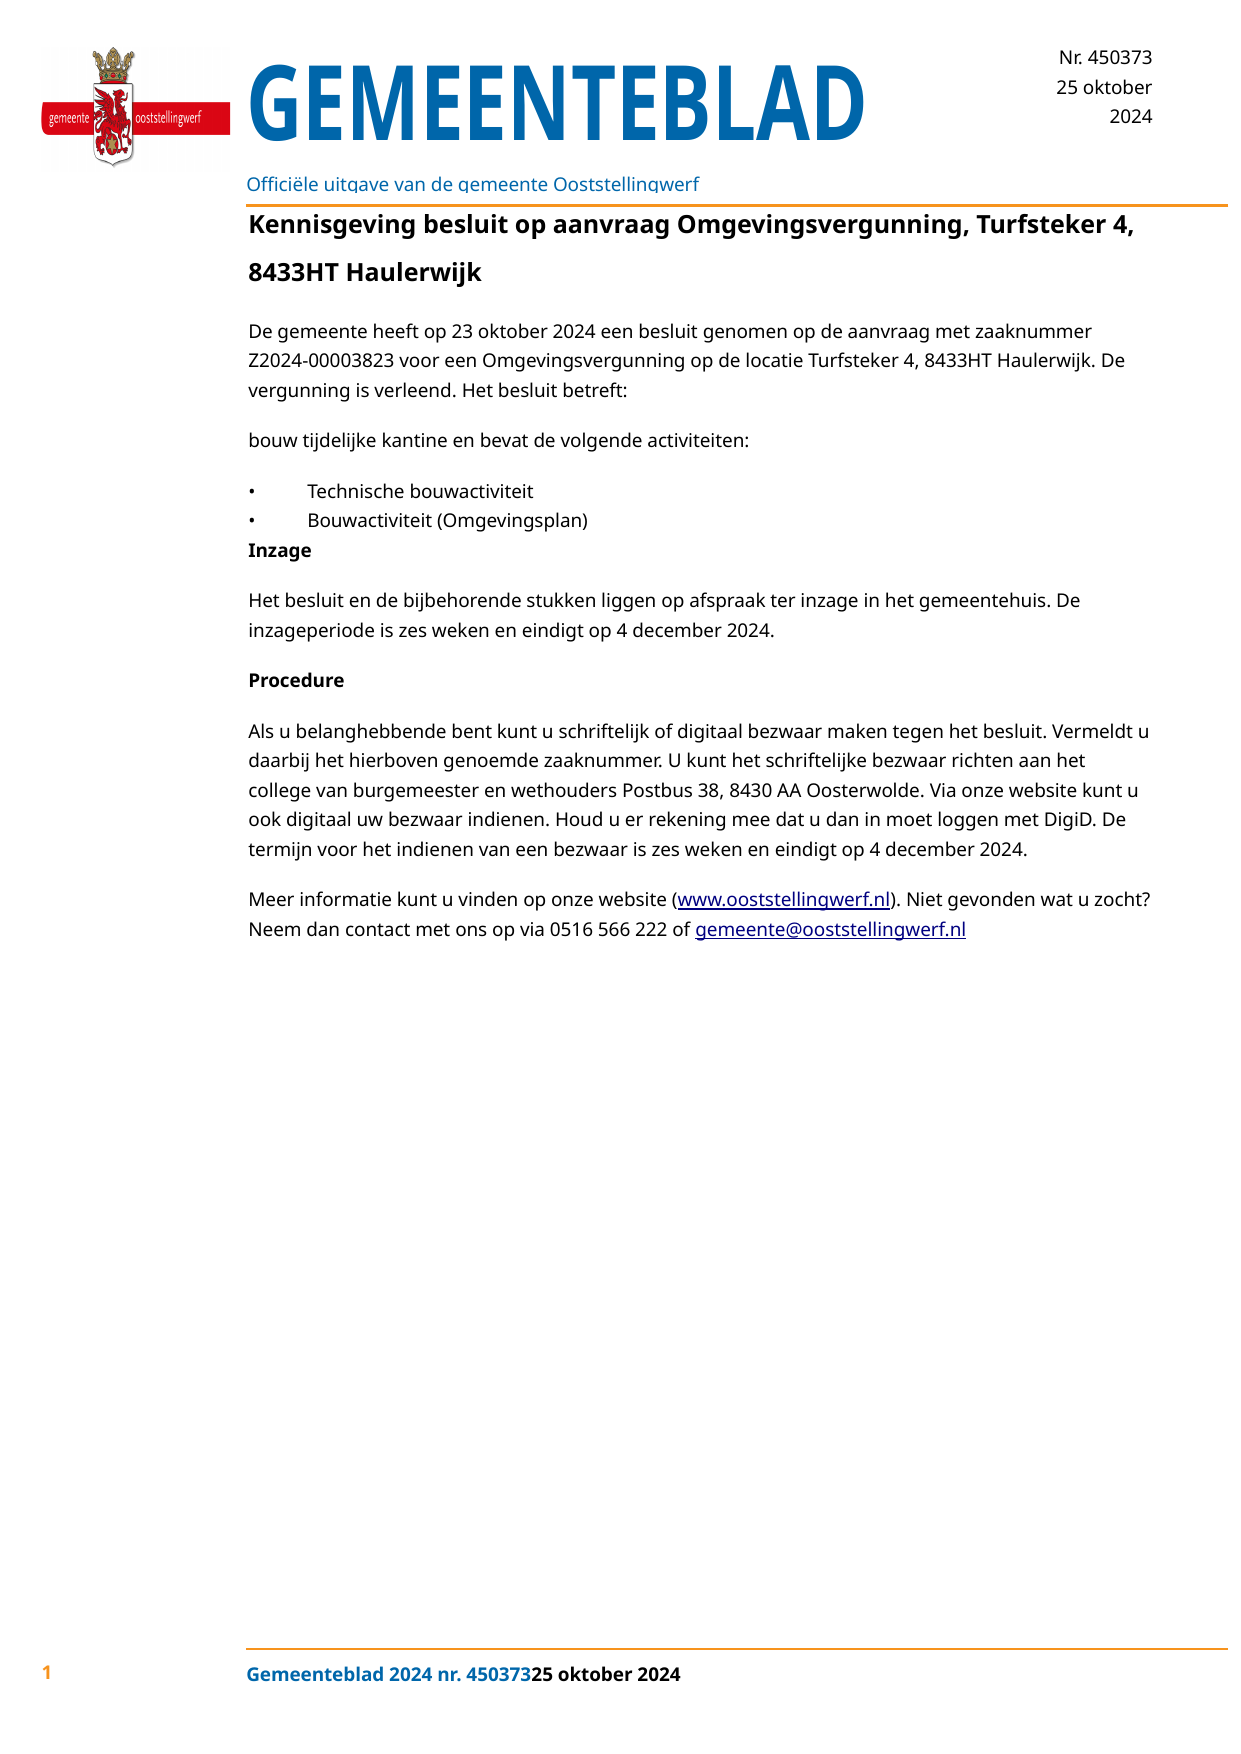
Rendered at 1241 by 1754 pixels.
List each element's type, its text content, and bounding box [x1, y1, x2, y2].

text Als u belanghebbende bent kunt u schriftelijk of digitaal bezwaar maken tegen het besluit. Vermeldt u daarbij het hierboven genoemde zaaknummer. U kunt het schriftelijke bezwaar richten aan het college van burgemeester en wethouders Postbus 38, 8430 AA Oosterwolde. Via onze website kunt u ook digitaal uw bezwaar indienen. Houd u er rekening mee dat u dan in moet loggen met DigiD. De termijn voor het indienen van een bezwaar is zes weken en eindigt op 4 december 2024. [248, 718, 1152, 862]
text De gemeente heeft op 23 oktober 2024 een besluit genomen op de aanvraag met zaaknummer Z2024-00003823 voor een Omgevingsvergunning op de locatie Turfsteker 4, 8433HT Haulerwijk. De vergunning is verleend. Het besluit betreft: [248, 318, 1152, 403]
picture [41, 47, 231, 172]
text bouw tijdelijke kantine en bevat de volgende activiteiten: [248, 427, 1152, 453]
text Procedure [248, 667, 1152, 693]
text Het besluit en de bijbehorende stukken liggen op afspraak ter inzage in het gemeentehuis. De inzageperiode is zes weken en eindigt op 4 december 2024. [248, 587, 1152, 643]
text Kennisgeving besluit op aanvraag Omgevingsvergunning, Turfsteker 4, 8433HT Haulerwijk [248, 207, 1152, 288]
text Meer informatie kunt u vinden op onze website (www.ooststellingwerf.nl). Niet gevonden wat u zocht? Neem dan contact met ons op via 0516 566 222 of gemeente@ooststellingwerf.nl [248, 887, 1152, 942]
text Inzage [248, 537, 1152, 563]
list Technische bouwactiviteit [248, 478, 1152, 504]
list Bouwactiviteit (Omgevingsplan) [248, 507, 1152, 533]
